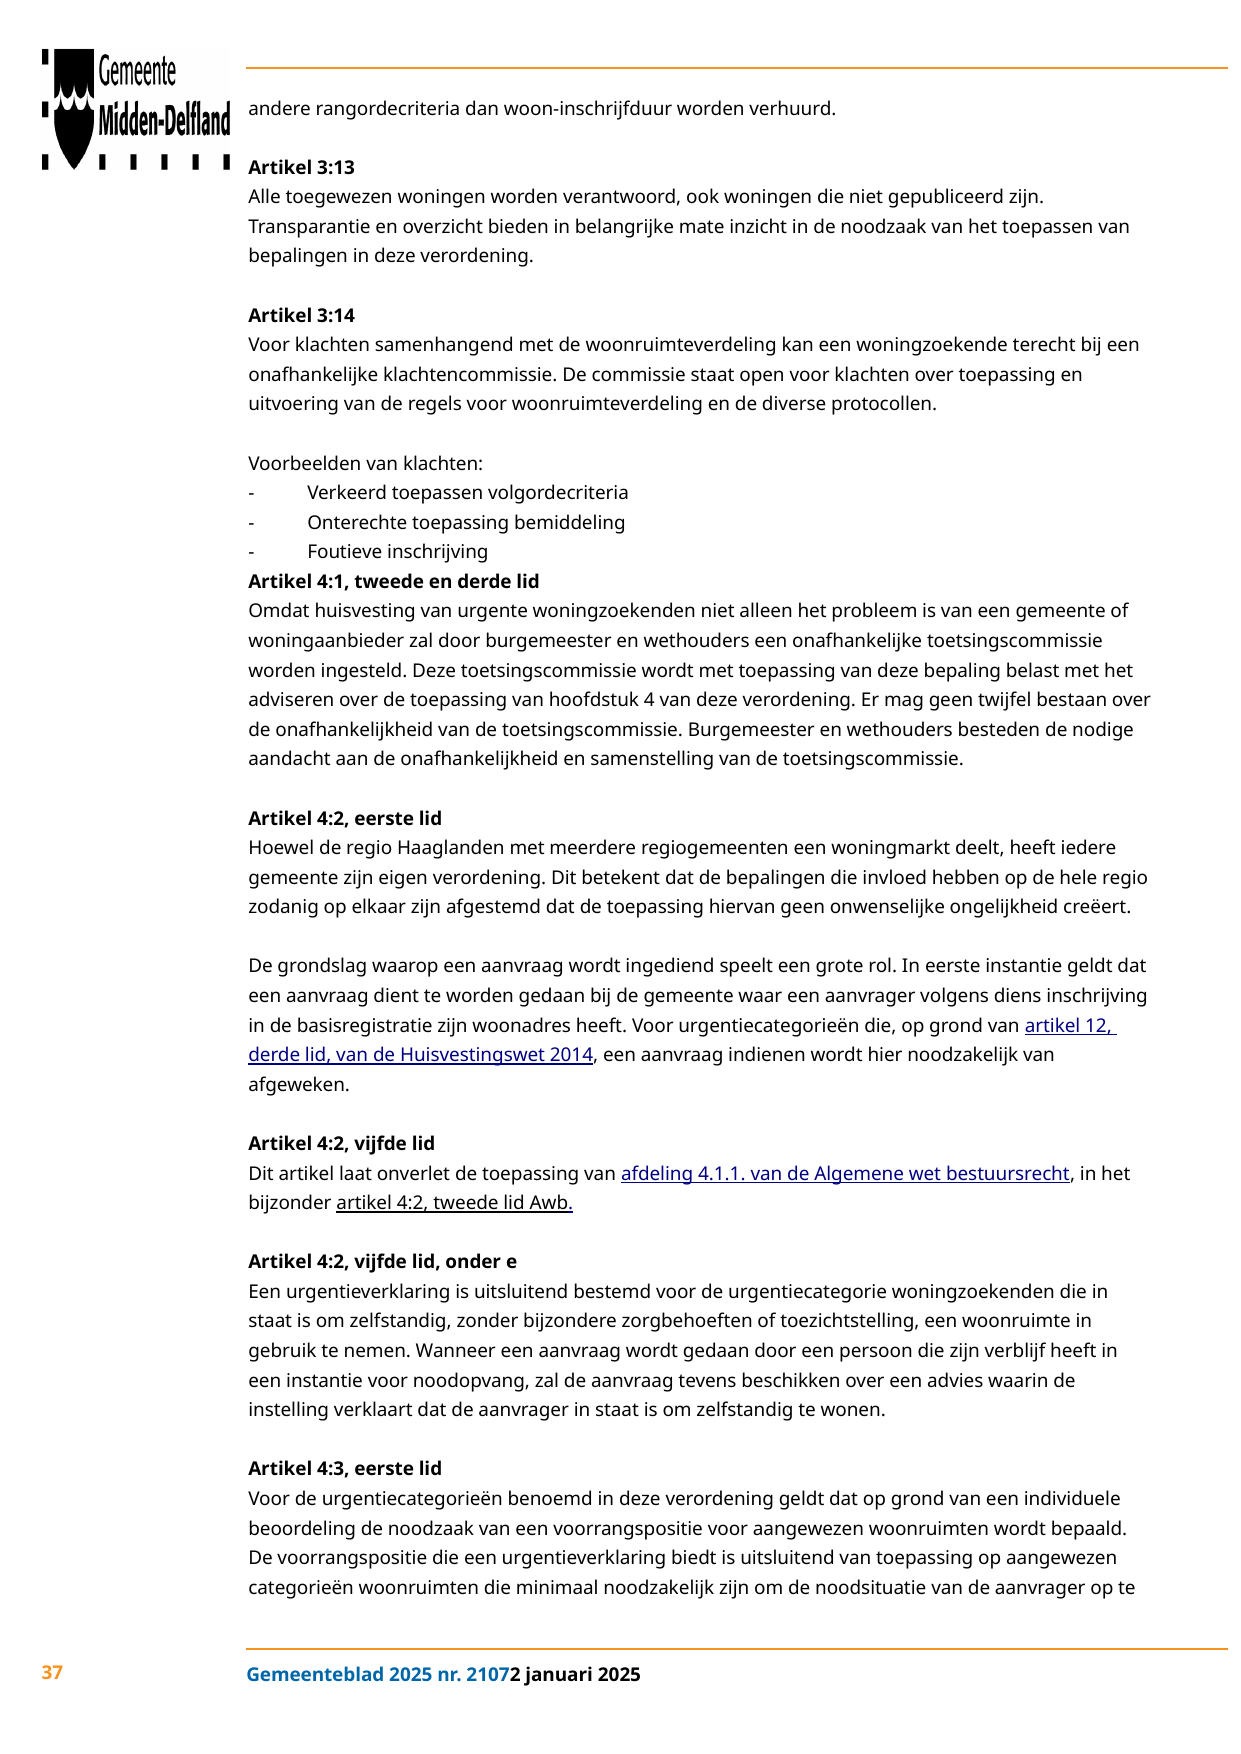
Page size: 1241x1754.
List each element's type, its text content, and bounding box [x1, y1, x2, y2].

text Artikel 3:13 [248, 154, 1152, 180]
text andere rangordecriteria dan woon-inschrijfduur worden verhuurd. [248, 95, 1152, 121]
text Voor klachten samenhangend met de woonruimteverdeling kan een woningzoekende terecht bij een onafhankelijke klachtencommissie. De commissie staat open voor klachten over toepassing en uitvoering van de regels voor woonruimteverdeling en de diverse protocollen. [248, 331, 1152, 416]
text Artikel 4:3, eerste lid [248, 1456, 1152, 1481]
text Artikel 4:2, vijfde lid, onder e [248, 1248, 1152, 1274]
text Hoewel de regio Haaglanden met meerdere regiogemeenten een woningmarkt deelt, heeft iedere gemeente zijn eigen verordening. Dit betekent dat de bepalingen die invloed hebben op de hele regio zodanig op elkaar zijn afgestemd dat de toepassing hiervan geen onwenselijke ongelijkheid creëert. [248, 834, 1152, 919]
text Artikel 4:1, tweede en derde lid [248, 568, 1152, 594]
picture [41, 47, 231, 172]
text Artikel 3:14 [248, 302, 1152, 328]
text Dit artikel laat onverlet de toepassing van afdeling 4.1.1. van de Algemene wet bestuursrecht, in het bijzonder artikel 4:2, tweede lid Awb. [248, 1160, 1152, 1215]
text Artikel 4:2, vijfde lid [248, 1130, 1152, 1156]
text Artikel 4:2, eerste lid [248, 805, 1152, 831]
text Omdat huisvesting van urgente woningzoekenden niet alleen het probleem is van een gemeente of woningaanbieder zal door burgemeester en wethouders een onafhankelijke toetsingscommissie worden ingesteld. Deze toetsingscommissie wordt met toepassing van deze bepaling belast met het adviseren over de toepassing van hoofdstuk 4 van deze verordening. Er mag geen twijfel bestaan over de onafhankelijkheid van de toetsingscommissie. Burgemeester en wethouders besteden de nodige aandacht aan de onafhankelijkheid en samenstelling van de toetsingscommissie. [248, 598, 1152, 771]
text Voor de urgentiecategorieën benoemd in deze verordening geldt dat op grond van een individuele beoordeling de noodzaak van een voorrangspositie voor aangewezen woonruimten wordt bepaald. De voorrangspositie die een urgentieverklaring biedt is uitsluitend van toepassing op aangewezen categorieën woonruimten die minimaal noodzakelijk zijn om de noodsituatie van de aanvrager op te [248, 1485, 1152, 1600]
text Alle toegewezen woningen worden verantwoord, ook woningen die niet gepubliceerd zijn. Transparantie en overzicht bieden in belangrijke mate inzicht in de noodzaak van het toepassen van bepalingen in deze verordening. [248, 183, 1152, 268]
list Foutieve inschrijving [248, 538, 1152, 564]
text De grondslag waarop een aanvraag wordt ingediend speelt een grote rol. In eerste instantie geldt dat een aanvraag dient te worden gedaan bij de gemeente waar een aanvrager volgens diens inschrijving in de basisregistratie zijn woonadres heeft. Voor urgentiecategorieën die, op grond van artikel 12, derde lid, van de Huisvestingswet 2014, een aanvraag indienen wordt hier noodzakelijk van afgeweken. [248, 953, 1152, 1097]
list Onterechte toepassing bemiddeling [248, 509, 1152, 535]
list Verkeerd toepassen volgordecriteria [248, 479, 1152, 505]
text Een urgentieverklaring is uitsluitend bestemd voor de urgentiecategorie woningzoekenden die in staat is om zelfstandig, zonder bijzondere zorgbehoeften of toezichtstelling, een woonruimte in gebruik te nemen. Wanneer een aanvraag wordt gedaan door een persoon die zijn verblijf heeft in een instantie voor noodopvang, zal de aanvraag tevens beschikken over een advies waarin de instelling verklaart dat de aanvrager in staat is om zelfstandig te wonen. [248, 1278, 1152, 1422]
text Voorbeelden van klachten: [248, 450, 1152, 476]
